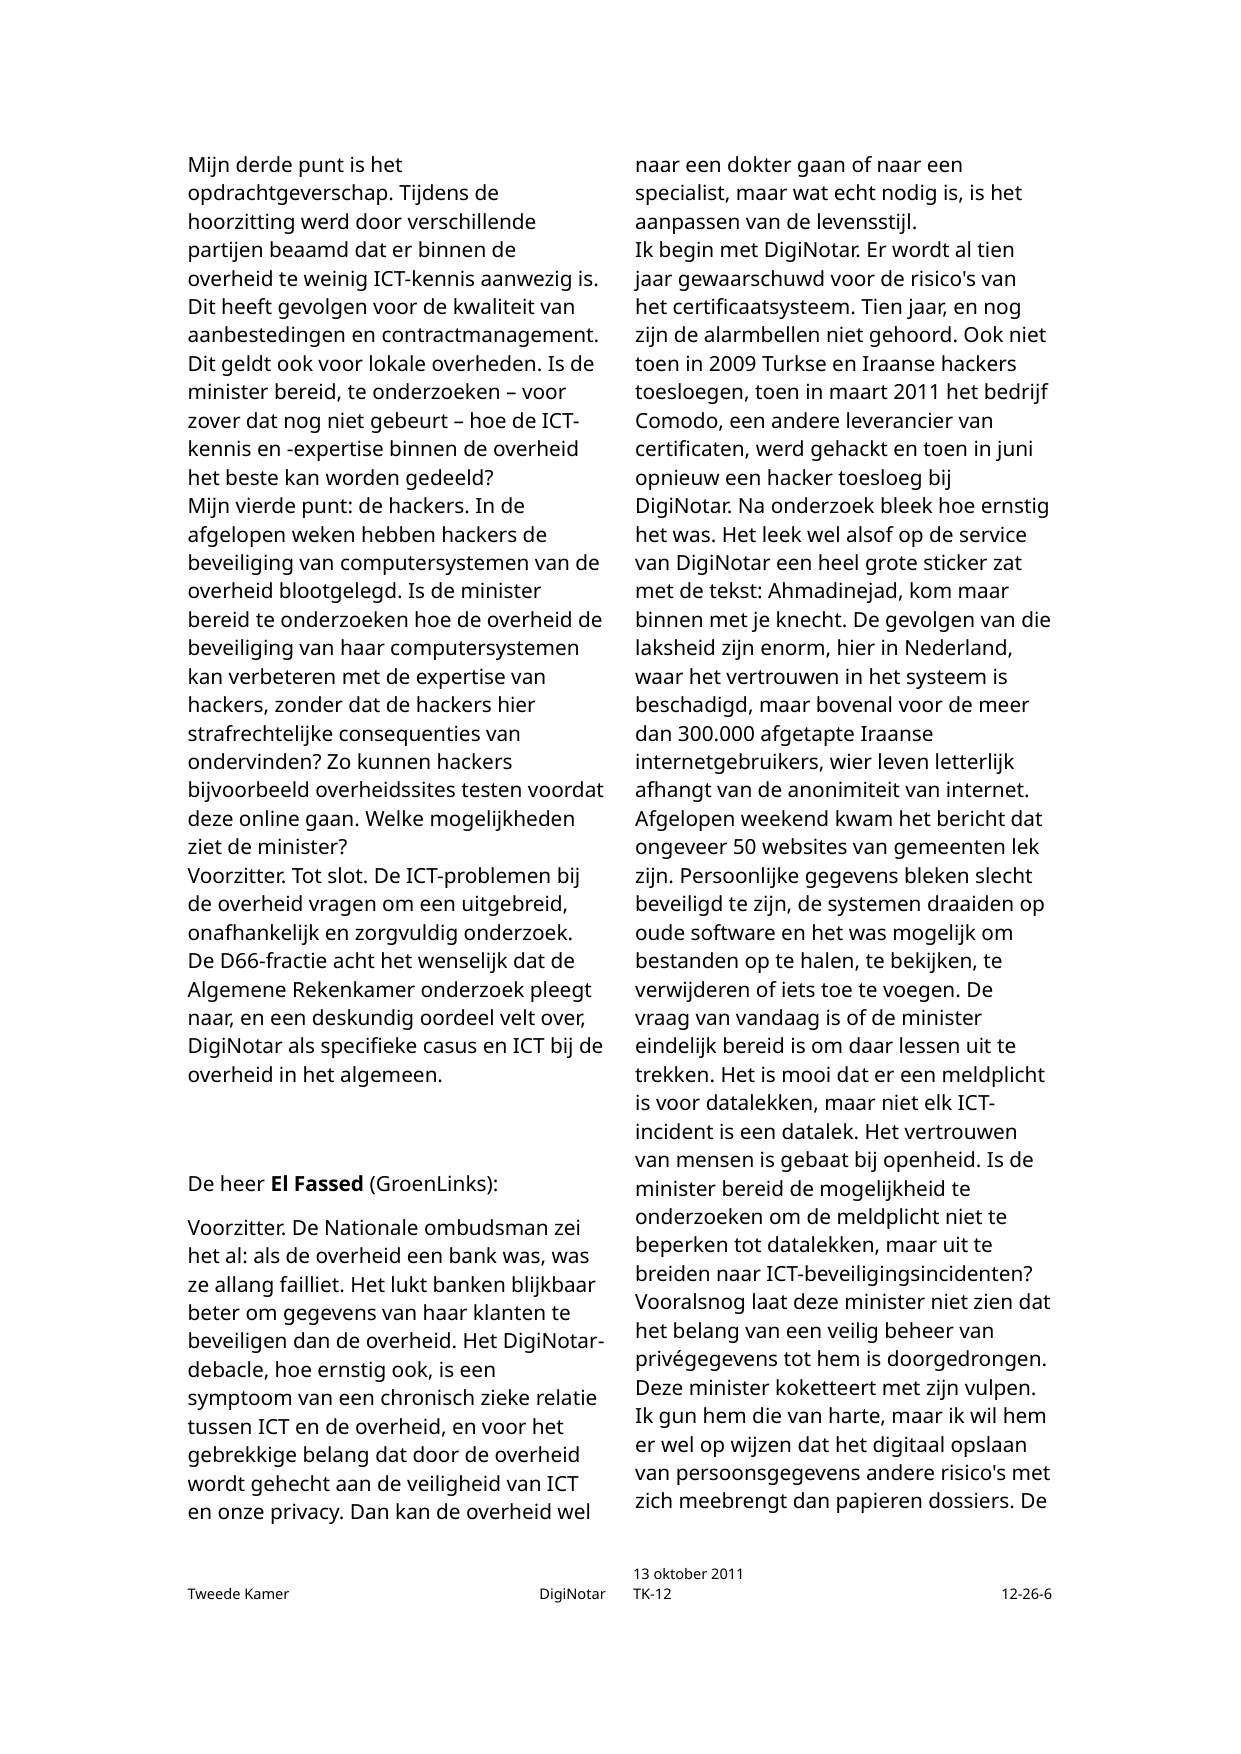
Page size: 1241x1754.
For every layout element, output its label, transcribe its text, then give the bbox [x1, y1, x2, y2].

text Voorzitter. De Nationale ombudsman zei het al: als de overheid een bank was, was ze allang failliet. Het lukt banken blijkbaar beter om gegevens van haar klanten te beveiligen dan de overheid. Het DigiNotar-debacle, hoe ernstig ook, is een symptoom van een chronisch zieke relatie tussen ICT en de overheid, en voor het gebrekkige belang dat door de overheid wordt gehecht aan de veiligheid van ICT en onze privacy. Dan kan de overheid wel [187, 1213, 605, 1526]
text Mijn derde punt is het opdrachtgeverschap. Tijdens de hoorzitting werd door verschillende partijen beaamd dat er binnen de overheid te weinig ICT-kennis aanwezig is. Dit heeft gevolgen voor de kwaliteit van aanbestedingen en contractmanagement. Dit geldt ook voor lokale overheden. Is de minister bereid, te onderzoeken – voor zover dat nog niet gebeurt – hoe de ICT-kennis en -expertise binnen de overheid het beste kan worden gedeeld? [187, 150, 605, 491]
text naar een dokter gaan of naar een specialist, maar wat echt nodig is, is het aanpassen van de levensstijl. [635, 150, 1053, 235]
text  [187, 1118, 605, 1147]
text Ik begin met DigiNotar. Er wordt al tien jaar gewaarschuwd voor de risico's van het certificaatsysteem. Tien jaar, en nog zijn de alarmbellen niet gehoord. Ook niet toen in 2009 Turkse en Iraanse hackers toesloegen, toen in maart 2011 het bedrijf Comodo, een andere leverancier van certificaten, werd gehackt en toen in juni opnieuw een hacker toesloeg bij DigiNotar. Na onderzoek bleek hoe ernstig het was. Het leek wel alsof op de service van DigiNotar een heel grote sticker zat met de tekst: Ahmadinejad, kom maar binnen met je knecht. De gevolgen van die laksheid zijn enorm, hier in Nederland, waar het vertrouwen in het systeem is beschadigd, maar bovenal voor de meer dan 300.000 afgetapte Iraanse internetgebruikers, wier leven letterlijk afhangt van de anonimiteit van internet. [635, 235, 1053, 804]
text Vooralsnog laat deze minister niet zien dat het belang van een veilig beheer van privégegevens tot hem is doorgedrongen. Deze minister koketteert met zijn vulpen. Ik gun hem die van harte, maar ik wil hem er wel op wijzen dat het digitaal opslaan van persoonsgegevens andere risico's met zich meebrengt dan papieren dossiers. De [635, 1287, 1053, 1515]
text De heer El Fassed (GroenLinks): [187, 1169, 605, 1198]
text Afgelopen weekend kwam het bericht dat ongeveer 50 websites van gemeenten lek zijn. Persoonlijke gegevens bleken slecht beveiligd te zijn, de systemen draaiden op oude software en het was mogelijk om bestanden op te halen, te bekijken, te verwijderen of iets toe te voegen. De vraag van vandaag is of de minister eindelijk bereid is om daar lessen uit te trekken. Het is mooi dat er een meldplicht is voor datalekken, maar niet elk ICT-incident is een datalek. Het vertrouwen van mensen is gebaat bij openheid. Is de minister bereid de mogelijkheid te onderzoeken om de meldplicht niet te beperken tot datalekken, maar uit te breiden naar ICT-beveiligingsincidenten? [635, 804, 1053, 1287]
text Mijn vierde punt: de hackers. In de afgelopen weken hebben hackers de beveiliging van computersystemen van de overheid blootgelegd. Is de minister bereid te onderzoeken hoe de overheid de beveiliging van haar computersystemen kan verbeteren met de expertise van hackers, zonder dat de hackers hier strafrechtelijke consequenties van ondervinden? Zo kunnen hackers bijvoorbeeld overheidssites testen voordat deze online gaan. Welke mogelijkheden ziet de minister? [187, 491, 605, 861]
text Voorzitter. Tot slot. De ICT-problemen bij de overheid vragen om een uitgebreid, onafhankelijk en zorgvuldig onderzoek. De D66-fractie acht het wenselijk dat de Algemene Rekenkamer onderzoek pleegt naar, en een deskundig oordeel velt over, DigiNotar als specifieke casus en ICT bij de overheid in het algemeen. [187, 861, 605, 1088]
